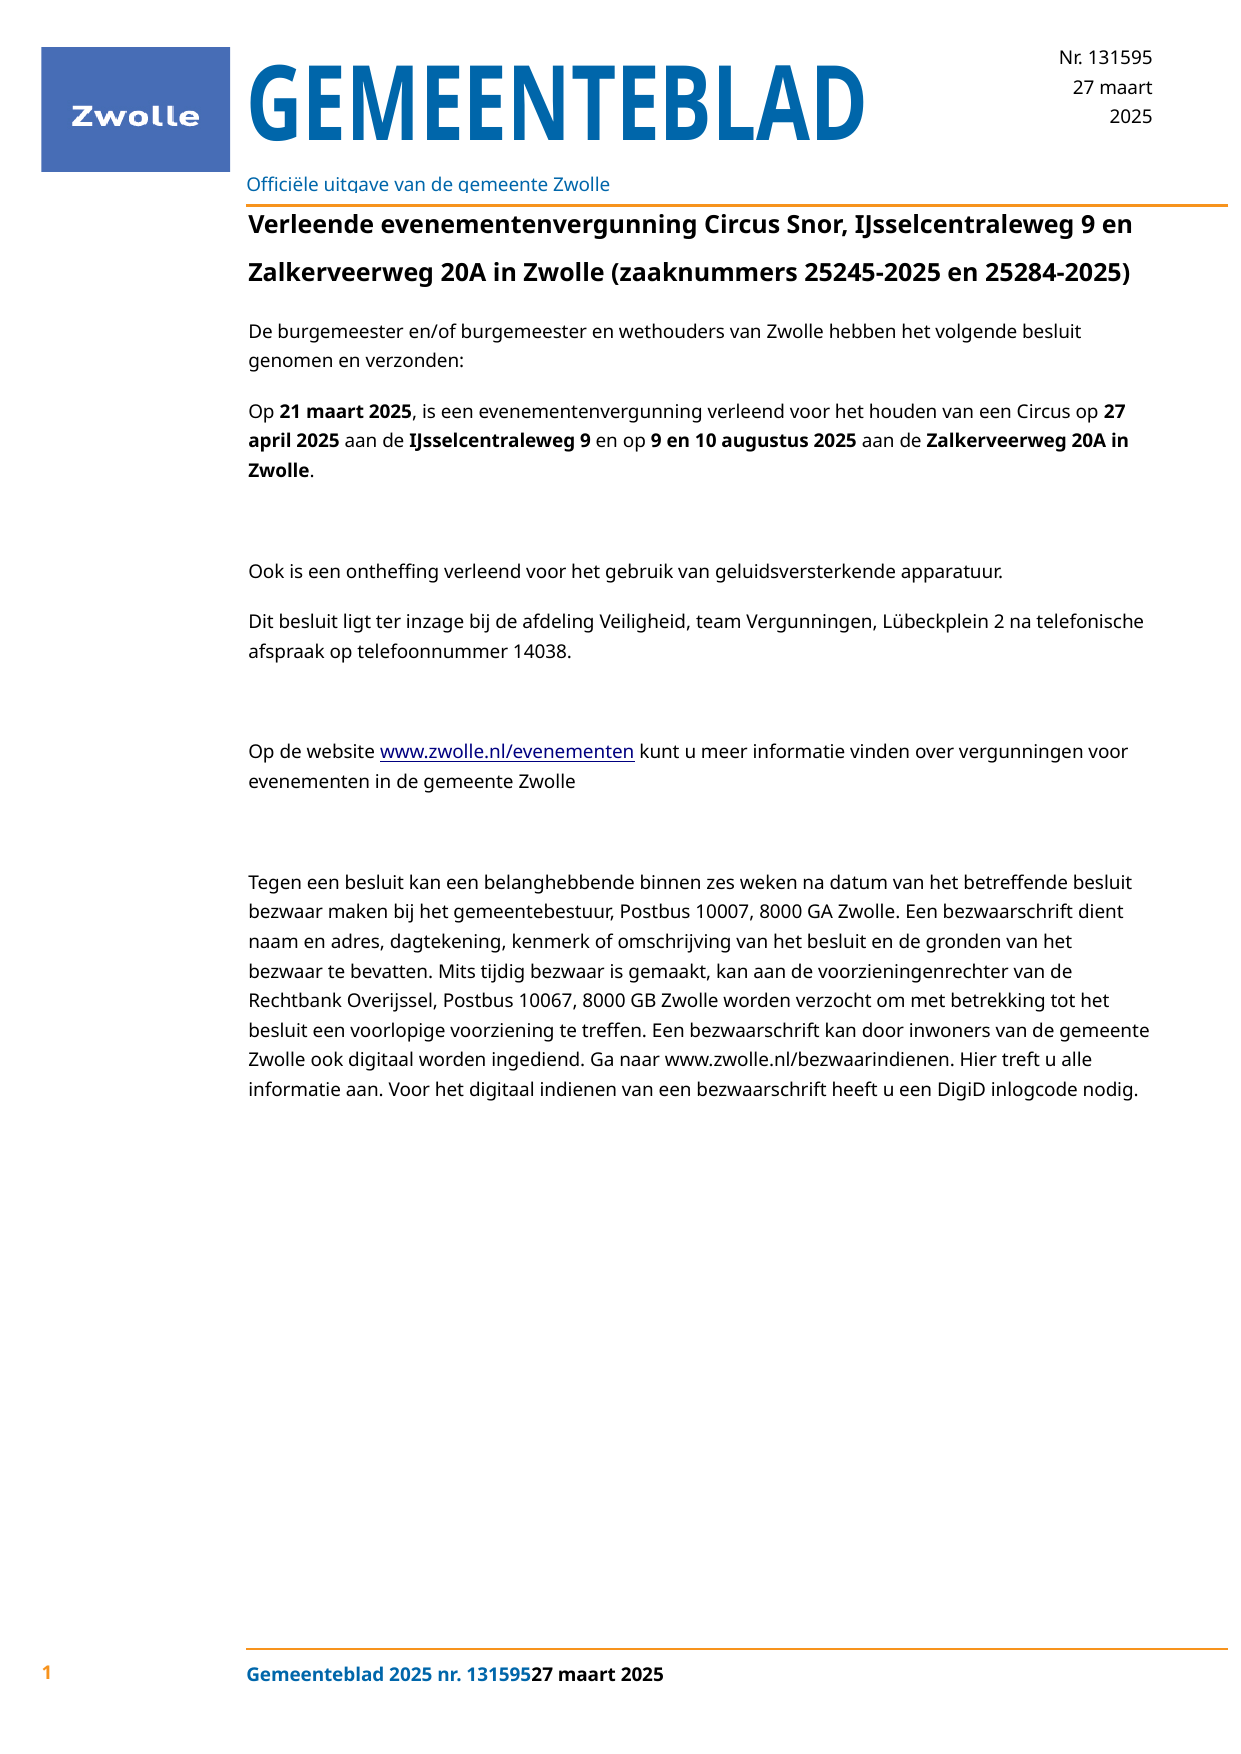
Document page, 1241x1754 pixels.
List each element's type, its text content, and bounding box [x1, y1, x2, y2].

text Op de website www.zwolle.nl/evenementen kunt u meer informatie vinden over vergunningen voor evenementen in de gemeente Zwolle [248, 739, 1152, 794]
text Ook is een ontheffing verleend voor het gebruik van geluidsversterkende apparatuur. [248, 558, 1152, 584]
text De burgemeester en/of burgemeester en wethouders van Zwolle hebben het volgende besluit genomen en verzonden: [248, 318, 1152, 373]
picture [41, 47, 231, 172]
text Tegen een besluit kan een belanghebbende binnen zes weken na datum van het betreffende besluit bezwaar maken bij het gemeentebestuur, Postbus 10007, 8000 GA Zwolle. Een bezwaarschrift dient naam en adres, dagtekening, kenmerk of omschrijving van het besluit en de gronden van het bezwaar te bevatten. Mits tijdig bezwaar is gemaakt, kan aan de voorzieningenrechter van de Rechtbank Overijssel, Postbus 10067, 8000 GB Zwolle worden verzocht om met betrekking tot het besluit een voorlopige voorziening te treffen. Een bezwaarschrift kan door inwoners van de gemeente Zwolle ook digitaal worden ingediend. Ga naar www.zwolle.nl/bezwaarindienen. Hier treft u alle informatie aan. Voor het digitaal indienen van een bezwaarschrift heeft u een DigiD inlogcode nodig. [248, 869, 1152, 1102]
text Verleende evenementenvergunning Circus Snor, IJsselcentraleweg 9 en Zalkerveerweg 20A in Zwolle (zaaknummers 25245-2025 en 25284-2025) [248, 207, 1152, 288]
text Dit besluit ligt ter inzage bij de afdeling Veiligheid, team Vergunningen, Lübeckplein 2 na telefonische afspraak op telefoonnummer 14038. [248, 608, 1152, 664]
text Op 21 maart 2025, is een evenementenvergunning verleend voor het houden van een Circus op 27 april 2025 aan de IJsselcentraleweg 9 en op 9 en 10 augustus 2025 aan de Zalkerveerweg 20A in Zwolle. [248, 398, 1152, 483]
